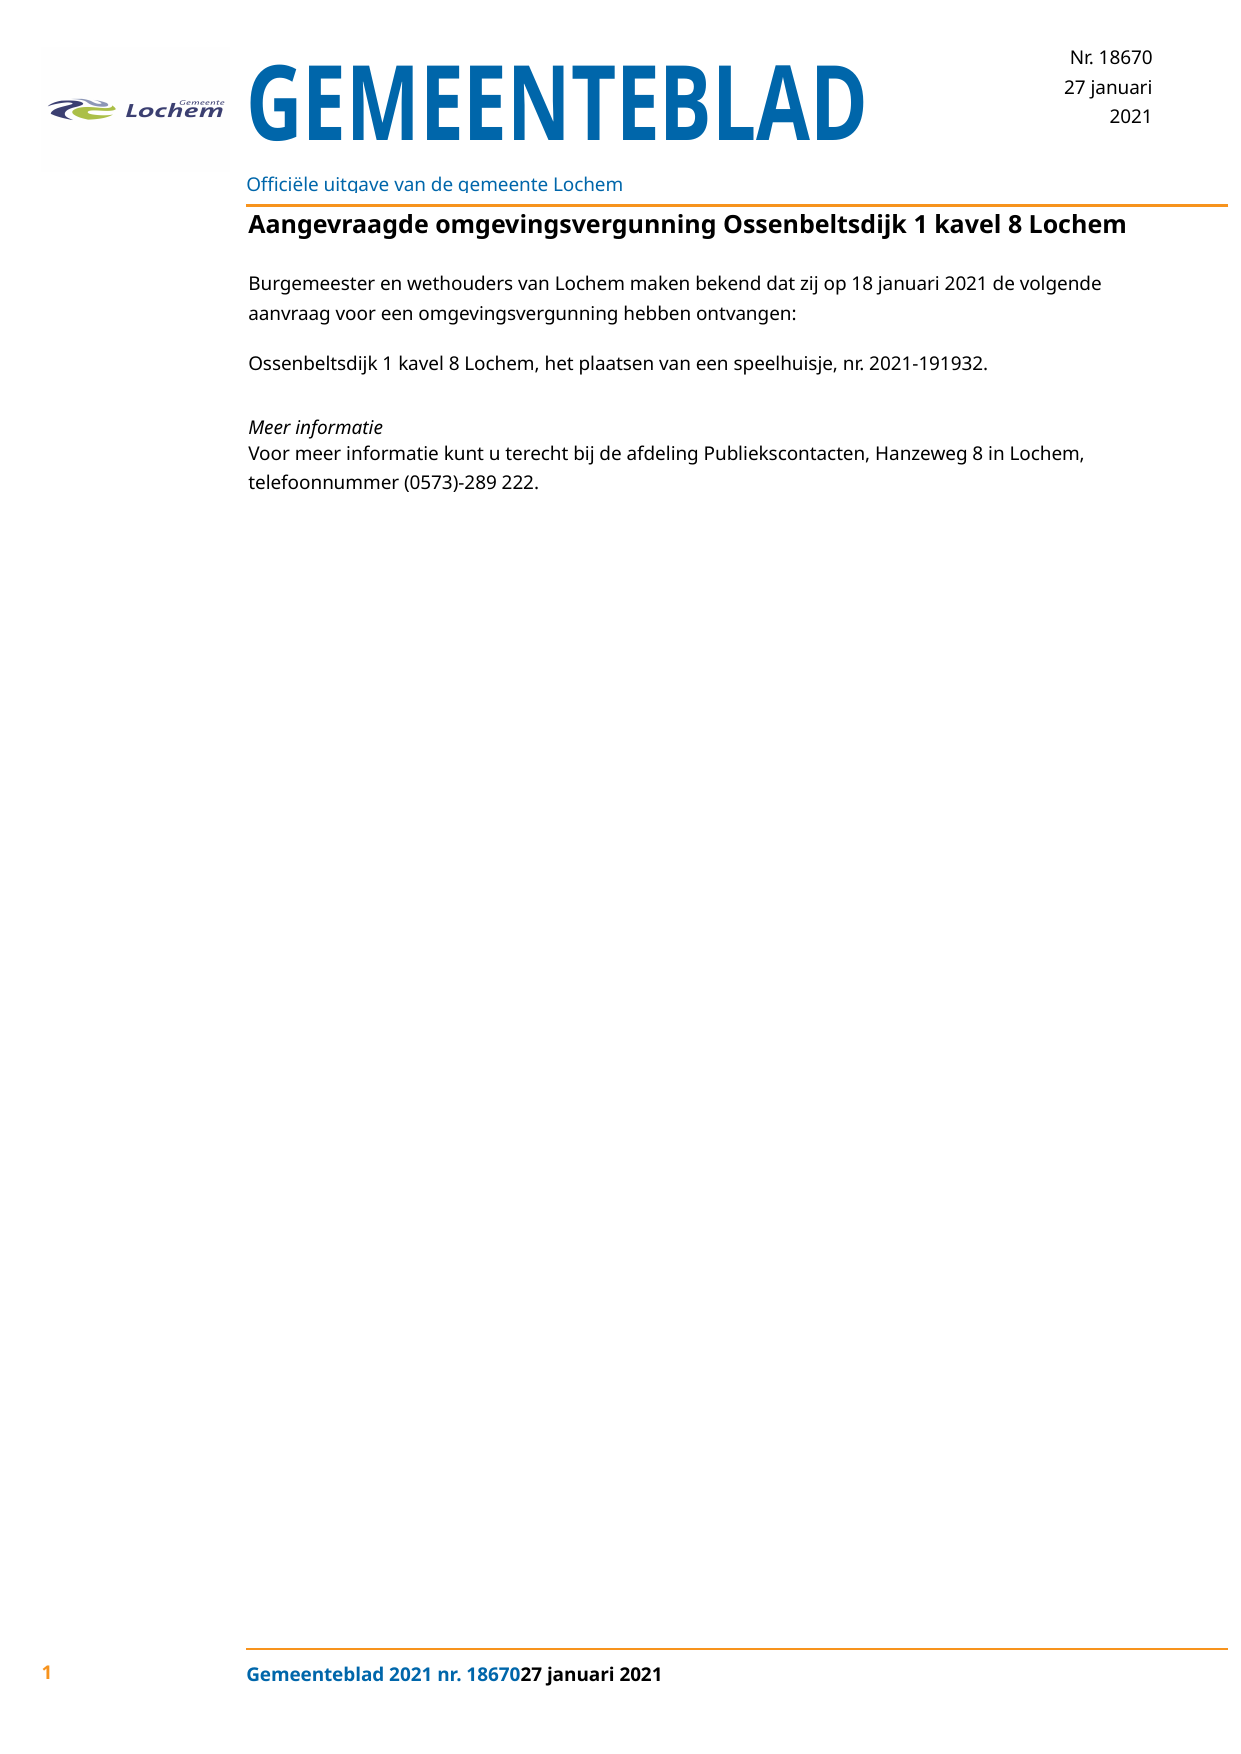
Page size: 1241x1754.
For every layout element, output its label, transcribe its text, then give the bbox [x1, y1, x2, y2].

text Voor meer informatie kunt u terecht bij de afdeling Publiekscontacten, Hanzeweg 8 in Lochem, telefoonnummer (0573)-289 222. [248, 440, 1152, 495]
text Meer informatie [248, 414, 1152, 440]
text Burgemeester en wethouders van Lochem maken bekend dat zij op 18 januari 2021 de volgende aanvraag voor een omgevingsvergunning hebben ontvangen: [248, 270, 1152, 326]
text Ossenbeltsdijk 1 kavel 8 Lochem, het plaatsen van een speelhuisje, nr. 2021-191932. [248, 350, 1152, 376]
picture [41, 47, 231, 172]
text Aangevraagde omgevingsvergunning Ossenbeltsdijk 1 kavel 8 Lochem [248, 207, 1152, 241]
